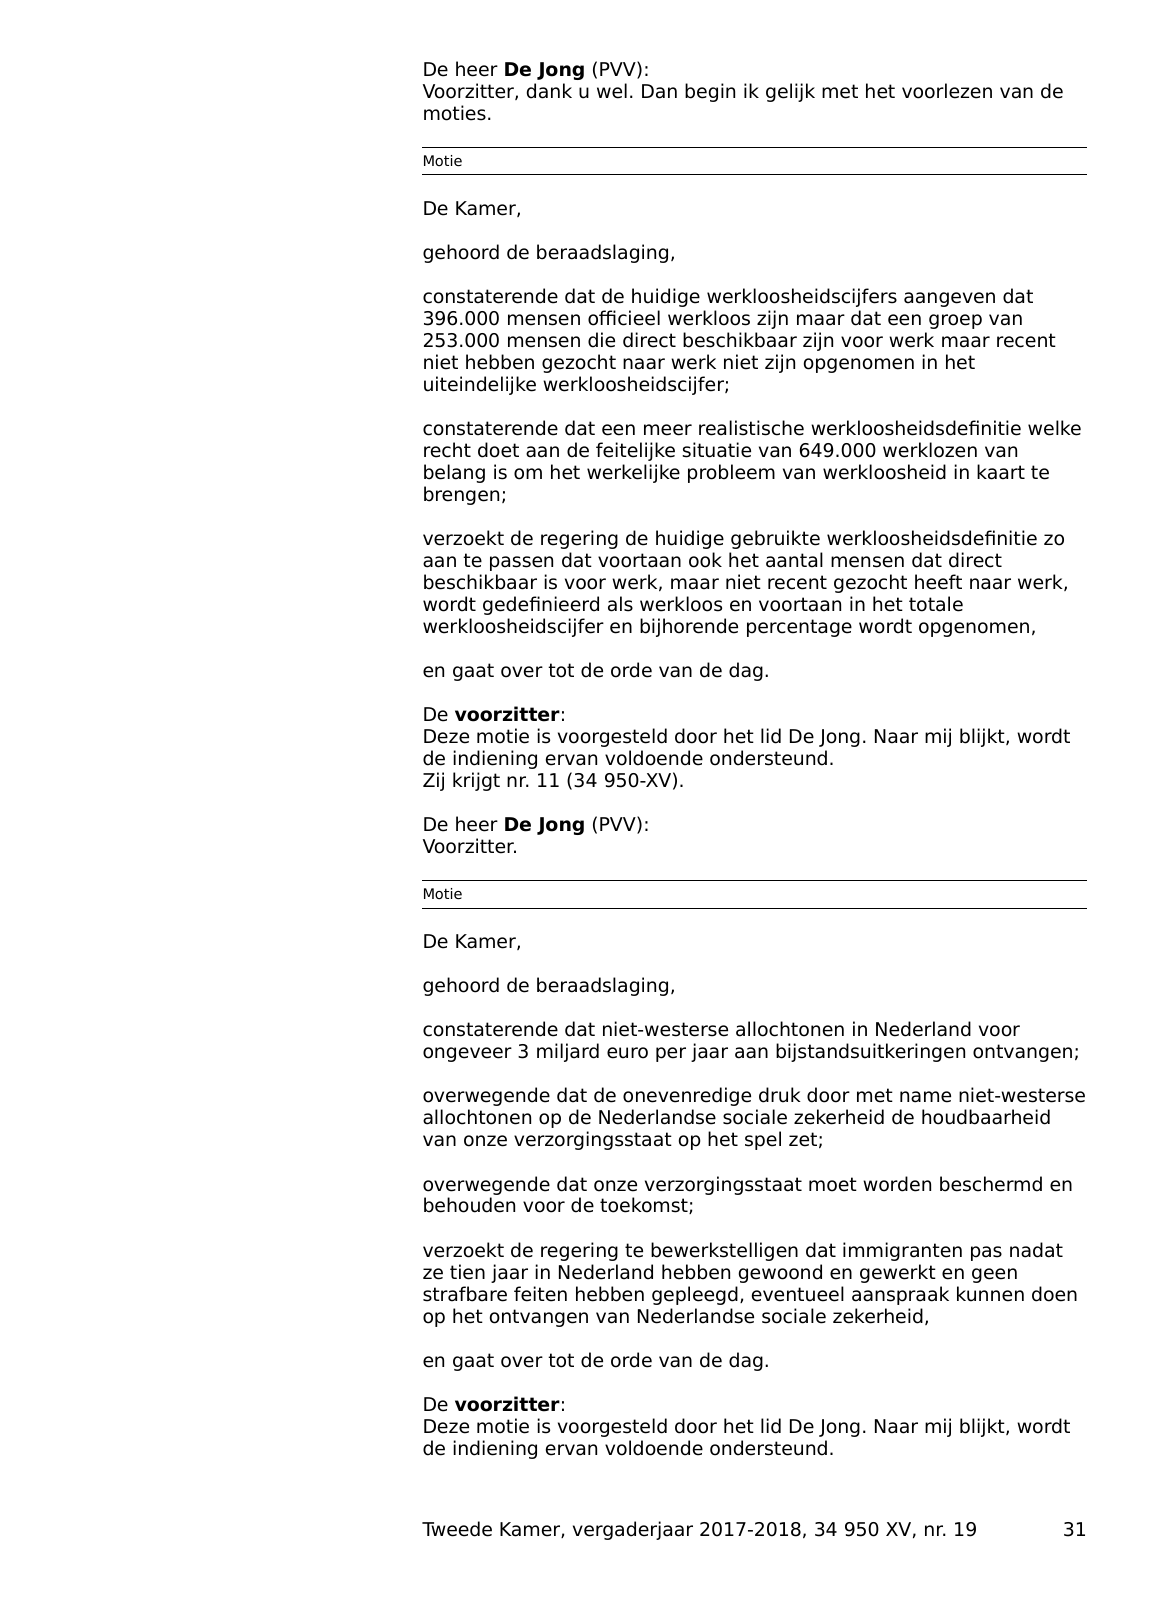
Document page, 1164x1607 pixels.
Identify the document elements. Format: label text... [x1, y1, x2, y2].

text constaterende dat niet-westerse allochtonen in Nederland voor ongeveer 3 miljard euro per jaar aan bijstandsuitkeringen ontvangen; [422, 1019, 1087, 1063]
text overwegende dat de onevenredige druk door met name niet-westerse allochtonen op de Nederlandse sociale zekerheid de houdbaarheid van onze verzorgingsstaat op het spel zet; [422, 1085, 1087, 1151]
text en gaat over tot de orde van de dag. [422, 1350, 1087, 1372]
text De voorzitter: [422, 704, 1087, 726]
text verzoekt de regering te bewerkstelligen dat immigranten pas nadat ze tien jaar in Nederland hebben gewoond en gewerkt en geen strafbare feiten hebben gepleegd, eventueel aanspraak kunnen doen op het ontvangen van Nederlandse sociale zekerheid, [422, 1239, 1087, 1327]
text constaterende dat een meer realistische werkloosheidsdefinitie welke recht doet aan de feitelijke situatie van 649.000 werklozen van belang is om het werkelijke probleem van werkloosheid in kaart te brengen; [422, 418, 1087, 506]
text gehoord de beraadslaging, [422, 975, 1087, 997]
table_header Motie [422, 881, 1087, 908]
text Voorzitter. [422, 836, 1087, 858]
table_header Motie [422, 148, 1087, 174]
text Deze motie is voorgesteld door het lid De Jong. Naar mij blijkt, wordt de indiening ervan voldoende ondersteund. [422, 1416, 1087, 1460]
text en gaat over tot de orde van de dag. [422, 660, 1087, 682]
text De Kamer, [422, 931, 1087, 953]
text gehoord de beraadslaging, [422, 242, 1087, 264]
text Voorzitter, dank u wel. Dan begin ik gelijk met het voorlezen van de moties. [422, 81, 1087, 125]
text De heer De Jong (PVV): [422, 814, 1087, 836]
text verzoekt de regering de huidige gebruikte werkloosheidsdefinitie zo aan te passen dat voortaan ook het aantal mensen dat direct beschikbaar is voor werk, maar niet recent gezocht heeft naar werk, wordt gedefinieerd als werkloos en voortaan in het totale werkloosheidscijfer en bijhorende percentage wordt opgenomen, [422, 528, 1087, 638]
text De Kamer, [422, 197, 1087, 219]
text Zij krijgt nr. 11 (34 950-XV). [422, 770, 1087, 792]
text De voorzitter: [422, 1394, 1087, 1416]
text De heer De Jong (PVV): [422, 59, 1087, 81]
text constaterende dat de huidige werkloosheidscijfers aangeven dat 396.000 mensen officieel werkloos zijn maar dat een groep van 253.000 mensen die direct beschikbaar zijn voor werk maar recent niet hebben gezocht naar werk niet zijn opgenomen in het uiteindelijke werkloosheidscijfer; [422, 286, 1087, 396]
text Deze motie is voorgesteld door het lid De Jong. Naar mij blijkt, wordt de indiening ervan voldoende ondersteund. [422, 726, 1087, 770]
text overwegende dat onze verzorgingsstaat moet worden beschermd en behouden voor de toekomst; [422, 1173, 1087, 1217]
